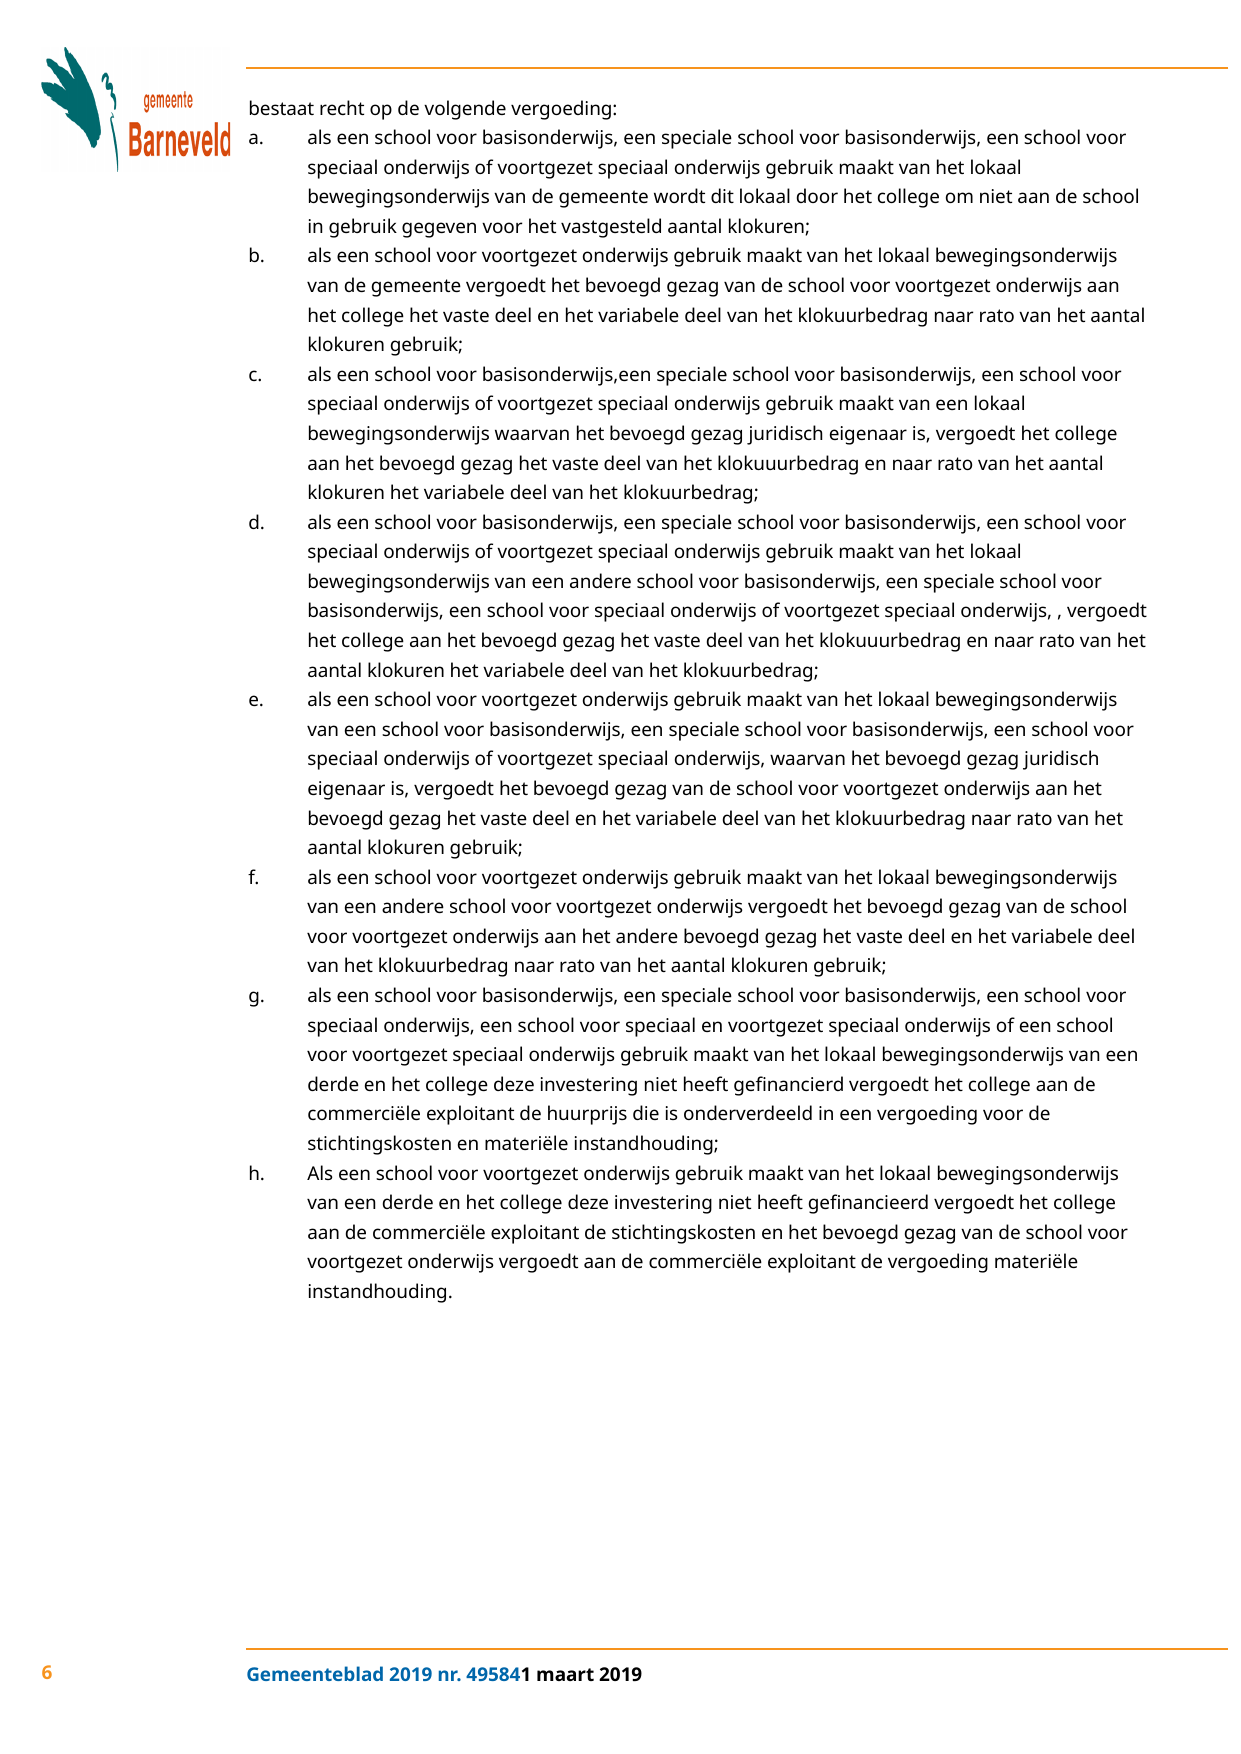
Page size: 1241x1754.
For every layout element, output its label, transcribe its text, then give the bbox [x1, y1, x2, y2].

list als een school voor voortgezet onderwijs gebruik maakt van het lokaal bewegingsonderwijs van de gemeente vergoedt het bevoegd gezag van de school voor voortgezet onderwijs aan het college het vaste deel en het variabele deel van het klokuurbedrag naar rato van het aantal klokuren gebruik; [248, 243, 1152, 357]
picture [41, 47, 231, 172]
text bestaat recht op de volgende vergoeding: [248, 95, 1152, 121]
list Als een school voor voortgezet onderwijs gebruik maakt van het lokaal bewegingsonderwijs van een derde en het college deze investering niet heeft gefinancieerd vergoedt het college aan de commerciële exploitant de stichtingskosten en het bevoegd gezag van de school voor voortgezet onderwijs vergoedt aan de commerciële exploitant de vergoeding materiële instandhouding. [248, 1160, 1152, 1304]
list als een school voor voortgezet onderwijs gebruik maakt van het lokaal bewegingsonderwijs van een school voor basisonderwijs, een speciale school voor basisonderwijs, een school voor speciaal onderwijs of voortgezet speciaal onderwijs, waarvan het bevoegd gezag juridisch eigenaar is, vergoedt het bevoegd gezag van de school voor voortgezet onderwijs aan het bevoegd gezag het vaste deel en het variabele deel van het klokuurbedrag naar rato van het aantal klokuren gebruik; [248, 686, 1152, 860]
list als een school voor voortgezet onderwijs gebruik maakt van het lokaal bewegingsonderwijs van een andere school voor voortgezet onderwijs vergoedt het bevoegd gezag van de school voor voortgezet onderwijs aan het andere bevoegd gezag het vaste deel en het variabele deel van het klokuurbedrag naar rato van het aantal klokuren gebruik; [248, 864, 1152, 978]
list als een school voor basisonderwijs, een speciale school voor basisonderwijs, een school voor speciaal onderwijs of voortgezet speciaal onderwijs gebruik maakt van het lokaal bewegingsonderwijs van de gemeente wordt dit lokaal door het college om niet aan de school in gebruik gegeven voor het vastgesteld aantal klokuren; [248, 124, 1152, 239]
list als een school voor basisonderwijs, een speciale school voor basisonderwijs, een school voor speciaal onderwijs of voortgezet speciaal onderwijs gebruik maakt van het lokaal bewegingsonderwijs van een andere school voor basisonderwijs, een speciale school voor basisonderwijs, een school voor speciaal onderwijs of voortgezet speciaal onderwijs, , vergoedt het college aan het bevoegd gezag het vaste deel van het klokuuurbedrag en naar rato van het aantal klokuren het variabele deel van het klokuurbedrag; [248, 509, 1152, 683]
list als een school voor basisonderwijs,een speciale school voor basisonderwijs, een school voor speciaal onderwijs of voortgezet speciaal onderwijs gebruik maakt van een lokaal bewegingsonderwijs waarvan het bevoegd gezag juridisch eigenaar is, vergoedt het college aan het bevoegd gezag het vaste deel van het klokuuurbedrag en naar rato van het aantal klokuren het variabele deel van het klokuurbedrag; [248, 361, 1152, 505]
list als een school voor basisonderwijs, een speciale school voor basisonderwijs, een school voor speciaal onderwijs, een school voor speciaal en voortgezet speciaal onderwijs of een school voor voortgezet speciaal onderwijs gebruik maakt van het lokaal bewegingsonderwijs van een derde en het college deze investering niet heeft gefinancierd vergoedt het college aan de commerciële exploitant de huurprijs die is onderverdeeld in een vergoeding voor de stichtingskosten en materiële instandhouding; [248, 982, 1152, 1156]
